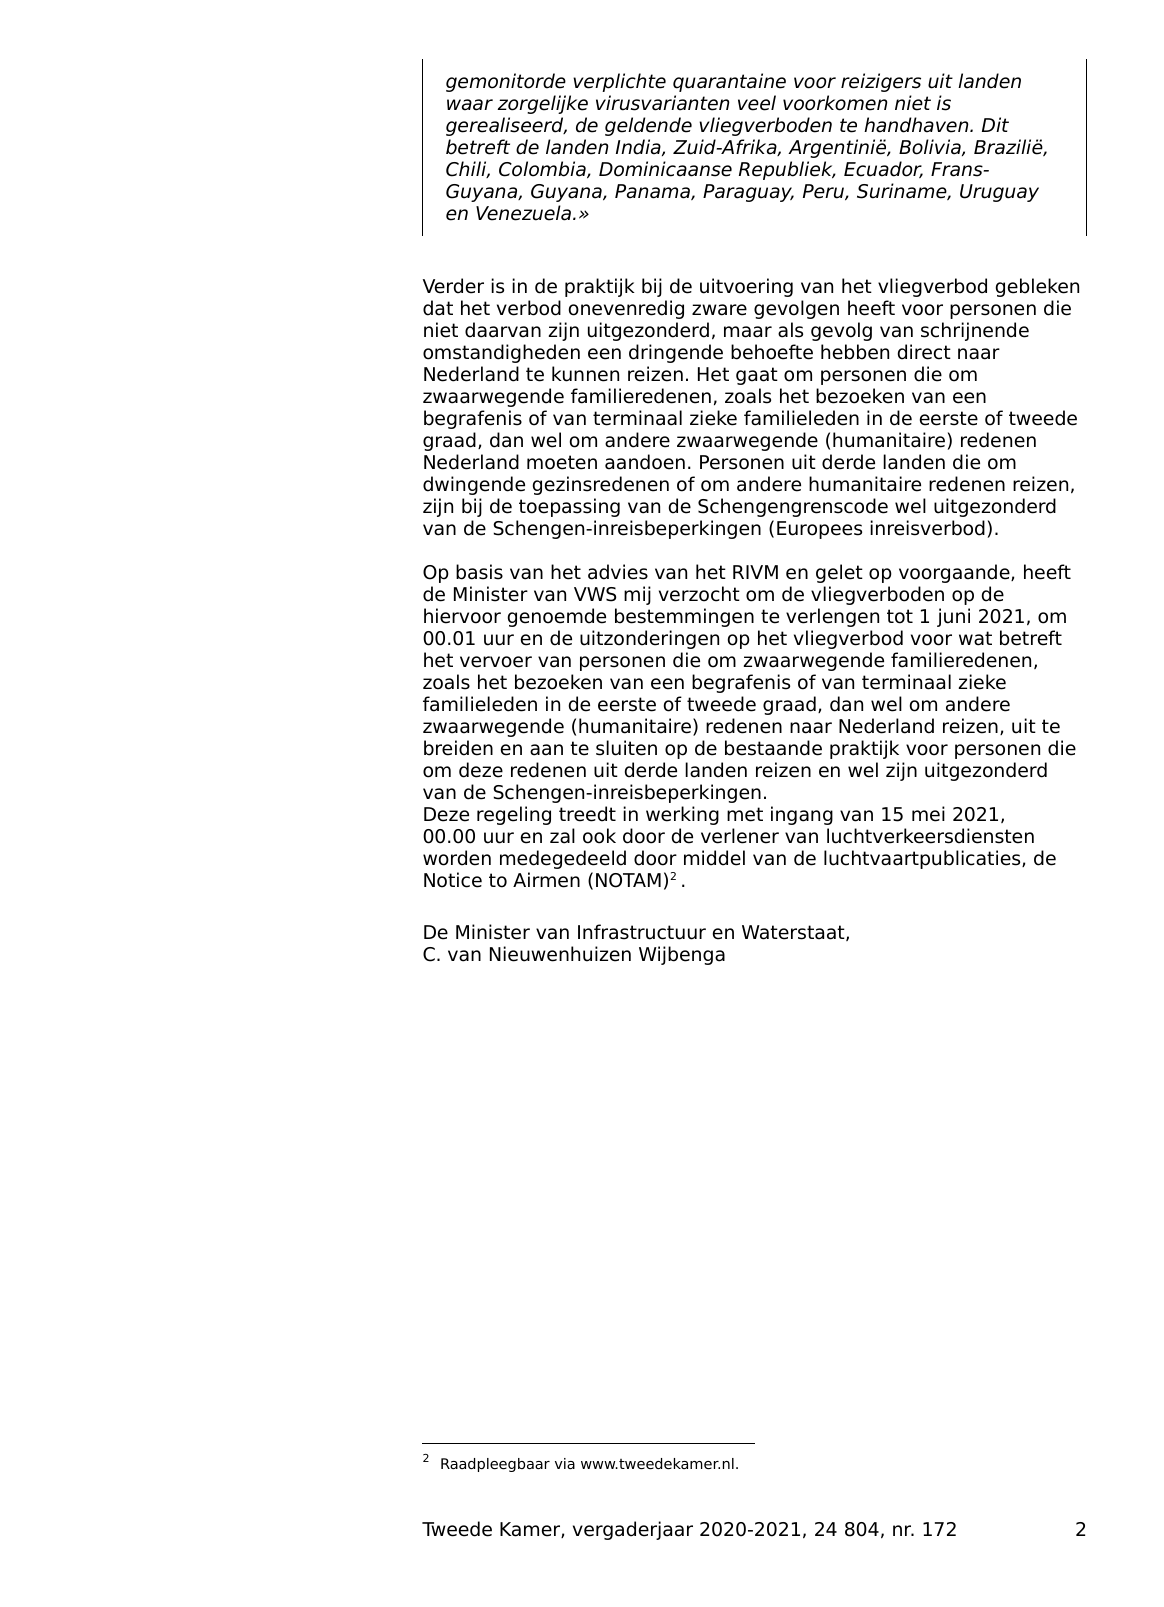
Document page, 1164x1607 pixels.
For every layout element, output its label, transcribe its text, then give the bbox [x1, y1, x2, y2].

text Verder is in de praktijk bij de uitvoering van het vliegverbod gebleken dat het verbod onevenredig zware gevolgen heeft voor personen die niet daarvan zijn uitgezonderd, maar als gevolg van schrijnende omstandigheden een dringende behoefte hebben direct naar Nederland te kunnen reizen. Het gaat om personen die om zwaarwegende familieredenen, zoals het bezoeken van een begrafenis of van terminaal zieke familieleden in de eerste of tweede graad, dan wel om andere zwaarwegende (humanitaire) redenen Nederland moeten aandoen. Personen uit derde landen die om dwingende gezinsredenen of om andere humanitaire redenen reizen, zijn bij de toepassing van de Schengengrenscode wel uitgezonderd van de Schengen-inreisbeperkingen (Europees inreisverbod). [422, 276, 1087, 540]
text Raadpleegbaar via www.tweedekamer.nl. [422, 1452, 1087, 1474]
table_header gemonitorde verplichte quarantaine voor reizigers uit landen waar zorgelijke virusvarianten veel voorkomen niet is gerealiseerd, de geldende vliegverboden te handhaven. Dit betreft de landen India, Zuid-Afrika, Argentinië, Bolivia, Brazilië, Chili, Colombia, Dominicaanse Republiek, Ecuador, Frans-Guyana, Guyana, Panama, Paraguay, Peru, Suriname, Uruguay en Venezuela.» [423, 59, 1086, 236]
text Op basis van het advies van het RIVM en gelet op voorgaande, heeft de Minister van VWS mij verzocht om de vliegverboden op de hiervoor genoemde bestemmingen te verlengen tot 1 juni 2021, om 00.01 uur en de uitzonderingen op het vliegverbod voor wat betreft het vervoer van personen die om zwaarwegende familieredenen, zoals het bezoeken van een begrafenis of van terminaal zieke familieleden in de eerste of tweede graad, dan wel om andere zwaarwegende (humanitaire) redenen naar Nederland reizen, uit te breiden en aan te sluiten op de bestaande praktijk voor personen die om deze redenen uit derde landen reizen en wel zijn uitgezonderd van de Schengen-inreisbeperkingen. [422, 562, 1087, 804]
text De Minister van Infrastructuur en Waterstaat, C. van Nieuwenhuizen Wijbenga [422, 922, 1087, 966]
text Deze regeling treedt in werking met ingang van 15 mei 2021, 00.00 uur en zal ook door de verlener van luchtverkeersdiensten worden medegedeeld door middel van de luchtvaartpublicaties, de Notice to Airmen (NOTAM). [422, 804, 1087, 892]
